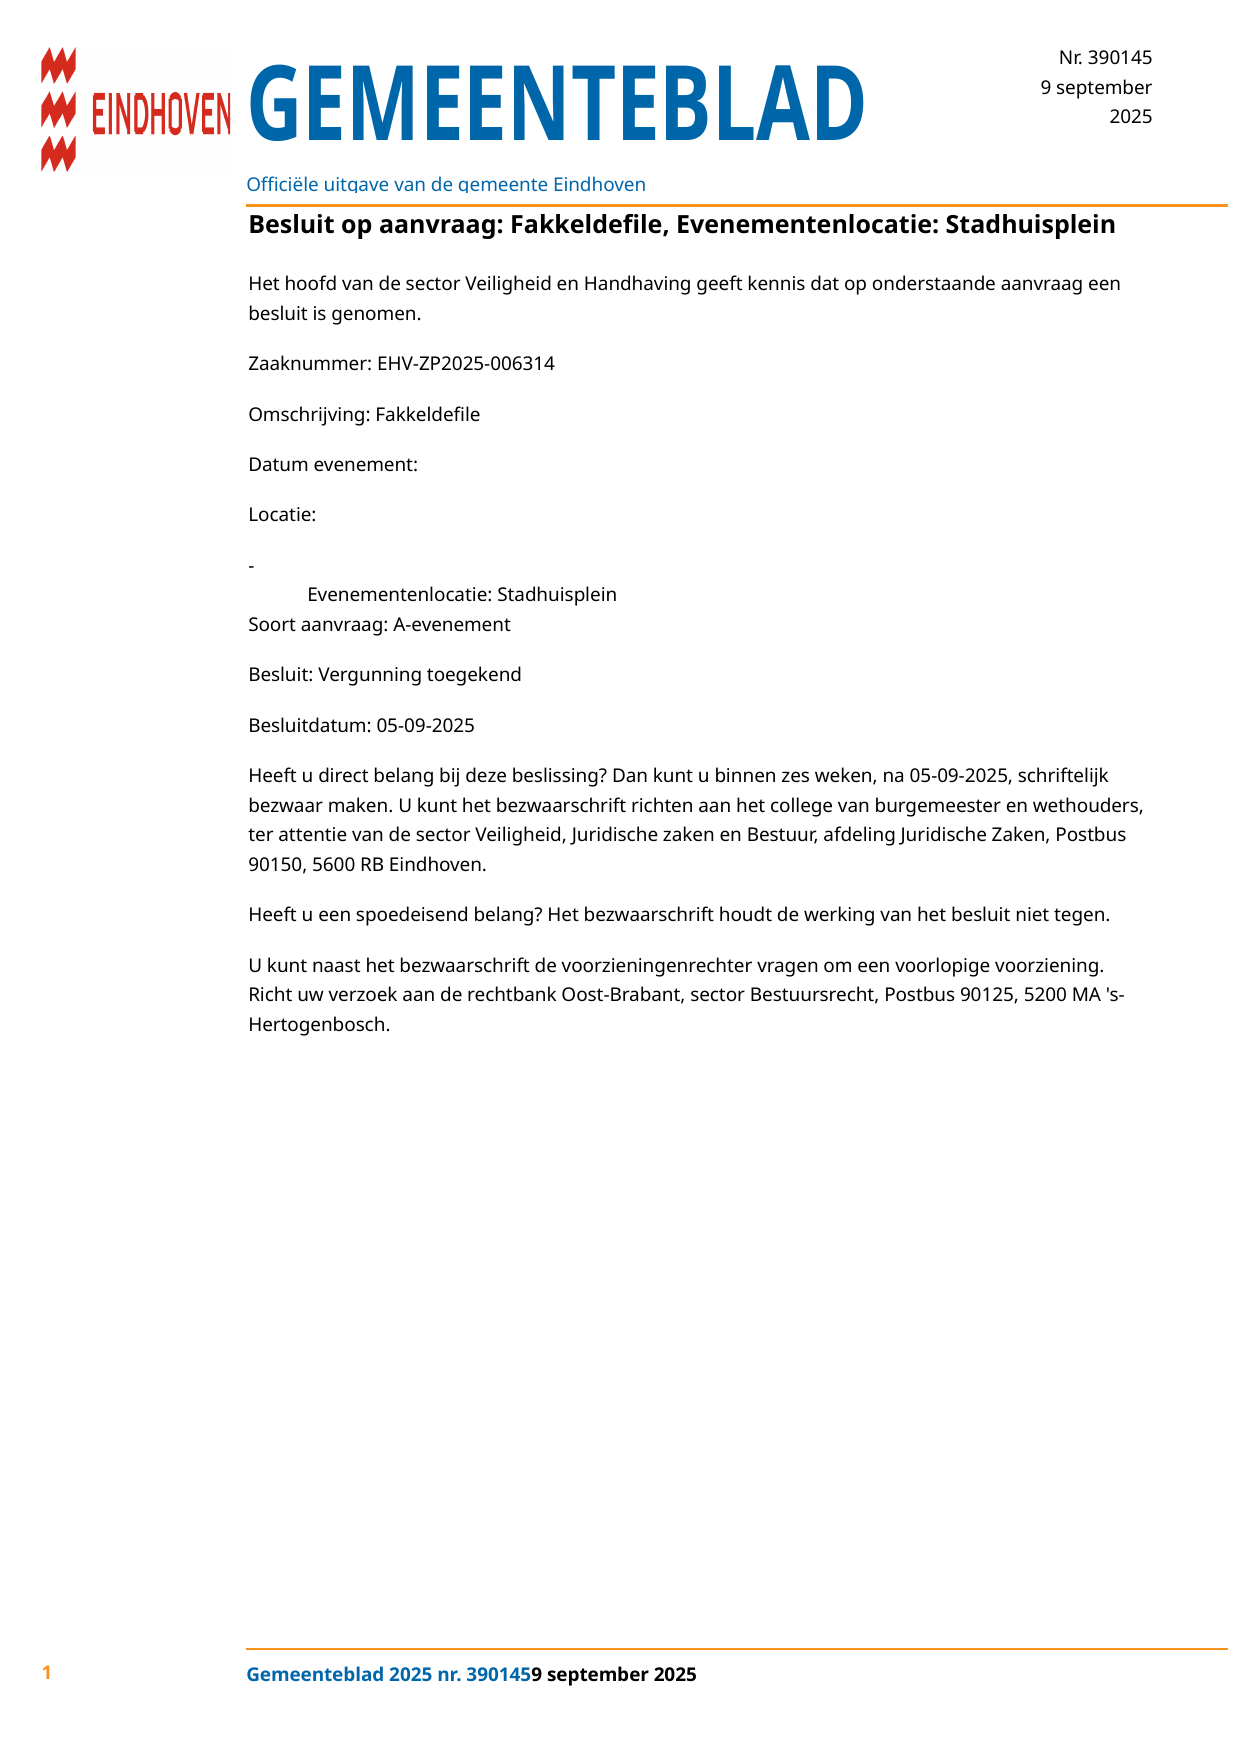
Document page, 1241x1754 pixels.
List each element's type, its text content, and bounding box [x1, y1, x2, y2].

text Locatie: [248, 502, 1152, 527]
text Soort aanvraag: A-evenement [248, 611, 1152, 637]
text Heeft u direct belang bij deze beslissing? Dan kunt u binnen zes weken, na 05-09-2025, schriftelijk bezwaar maken. U kunt het bezwaarschrift richten aan het college van burgemeester en wethouders, ter attentie van de sector Veiligheid, Juridische zaken en Bestuur, afdeling Juridische Zaken, Postbus 90150, 5600 RB Eindhoven. [248, 762, 1152, 877]
text Zaaknummer: EHV-ZP2025-006314 [248, 350, 1152, 376]
text Omschrijving: Fakkeldefile [248, 401, 1152, 426]
text Datum evenement: [248, 451, 1152, 477]
text U kunt naast het bezwaarschrift de voorzieningenrechter vragen om een voorlopige voorziening. Richt uw verzoek aan de rechtbank Oost-Brabant, sector Bestuursrecht, Postbus 90125, 5200 MA 's-Hertogenbosch. [248, 952, 1152, 1037]
text Heeft u een spoedeisend belang? Het bezwaarschrift houdt de werking van het besluit niet tegen. [248, 902, 1152, 927]
list Evenementenlocatie: Stadhuisplein [248, 582, 1152, 607]
text Besluit op aanvraag: Fakkeldefile, Evenementenlocatie: Stadhuisplein [248, 207, 1152, 241]
text Het hoofd van de sector Veiligheid en Handhaving geeft kennis dat op onderstaande aanvraag een besluit is genomen. [248, 270, 1152, 326]
text Besluit: Vergunning toegekend [248, 662, 1152, 687]
text Besluitdatum: 05-09-2025 [248, 712, 1152, 738]
picture [41, 47, 231, 172]
